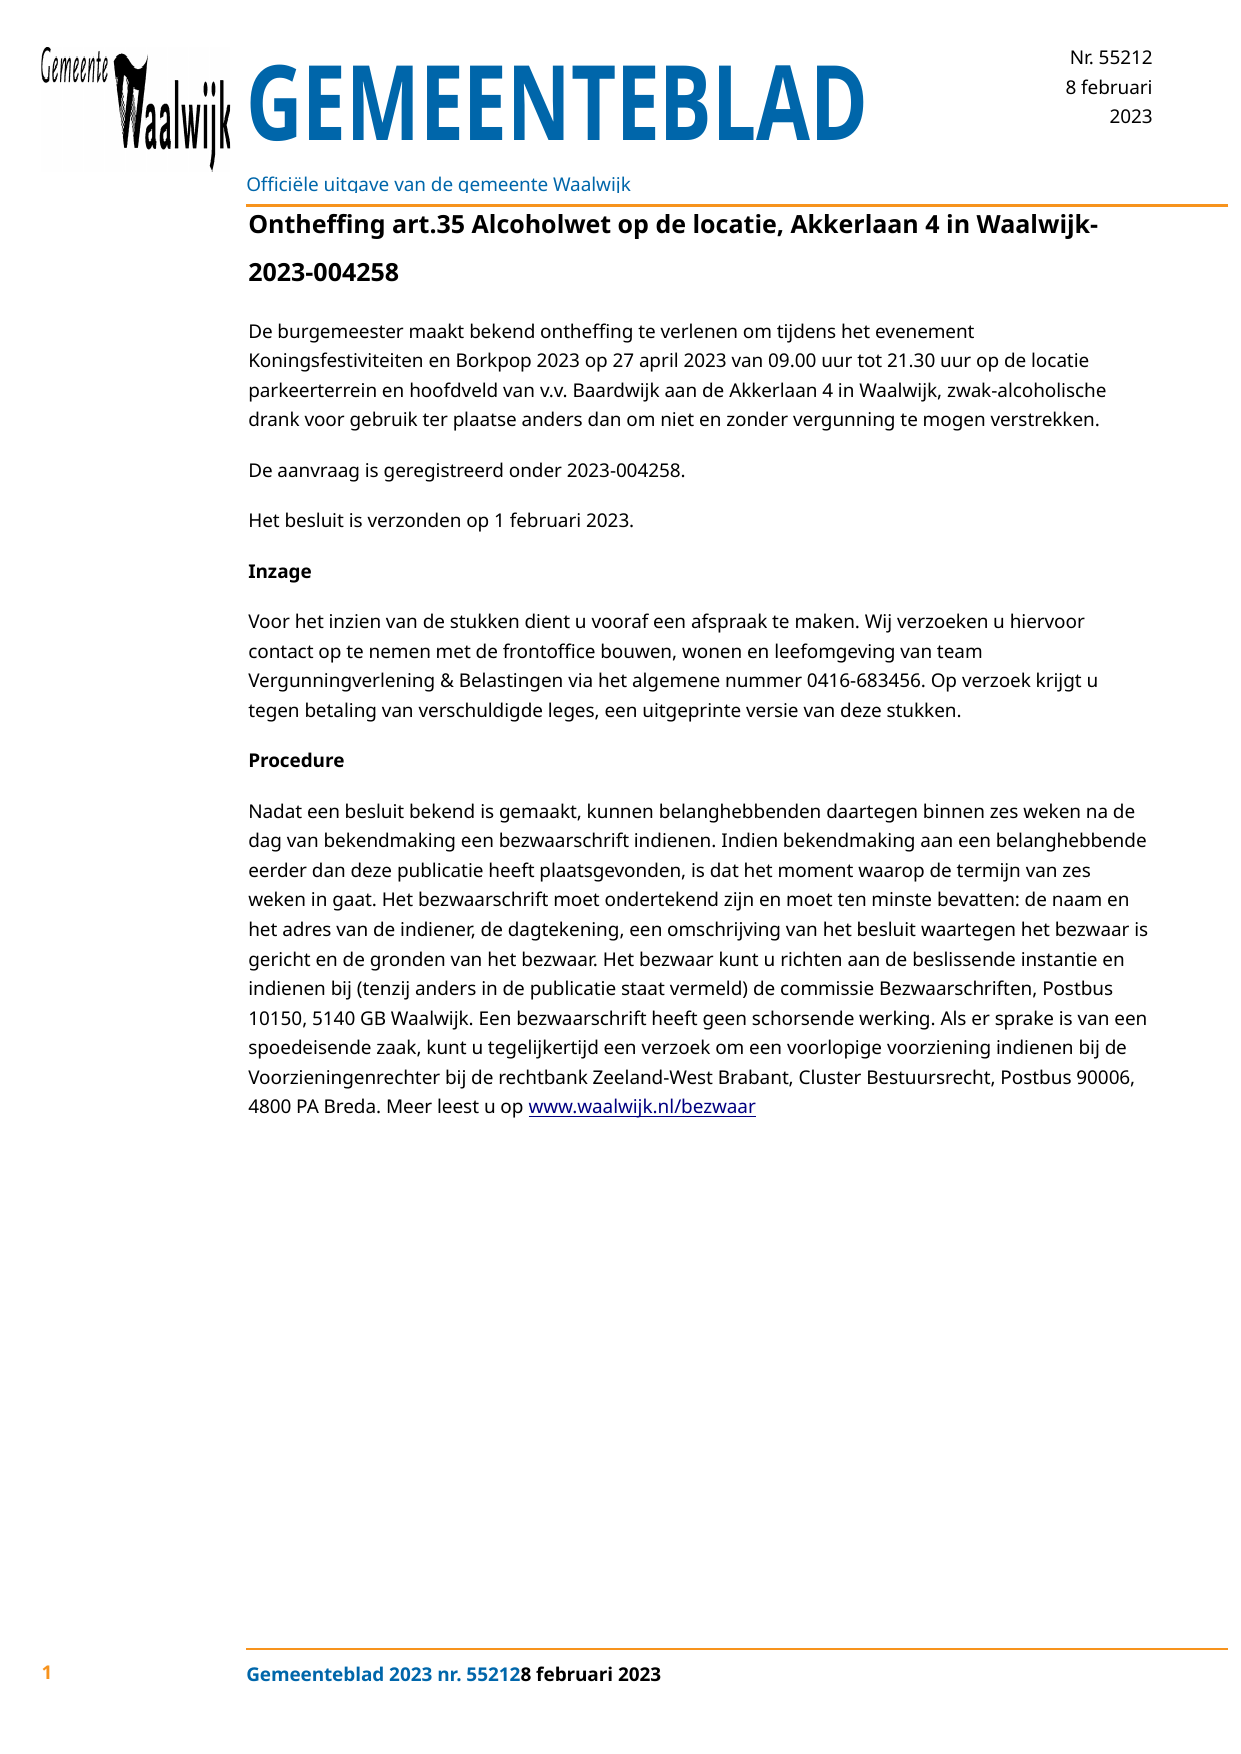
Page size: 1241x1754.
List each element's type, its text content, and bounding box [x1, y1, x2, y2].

text Voor het inzien van de stukken dient u vooraf een afspraak te maken. Wij verzoeken u hiervoor contact op te nemen met de frontoffice bouwen, wonen en leefomgeving van team Vergunningverlening & Belastingen via het algemene nummer 0416-683456. Op verzoek krijgt u tegen betaling van verschuldigde leges, een uitgeprinte versie van deze stukken. [248, 608, 1152, 723]
text De burgemeester maakt bekend ontheffing te verlenen om tijdens het evenement Koningsfestiviteiten en Borkpop 2023 op 27 april 2023 van 09.00 uur tot 21.30 uur op de locatie parkeerterrein en hoofdveld van v.v. Baardwijk aan de Akkerlaan 4 in Waalwijk, zwak-alcoholische drank voor gebruik ter plaatse anders dan om niet en zonder vergunning te mogen verstrekken. [248, 318, 1152, 432]
text Procedure [248, 747, 1152, 773]
text Ontheffing art.35 Alcoholwet op de locatie, Akkerlaan 4 in Waalwijk-2023-004258 [248, 207, 1152, 288]
text Het besluit is verzonden op 1 februari 2023. [248, 507, 1152, 533]
text Nadat een besluit bekend is gemaakt, kunnen belanghebbenden daartegen binnen zes weken na de dag van bekendmaking een bezwaarschrift indienen. Indien bekendmaking aan een belanghebbende eerder dan deze publicatie heeft plaatsgevonden, is dat het moment waarop de termijn van zes weken in gaat. Het bezwaarschrift moet ondertekend zijn en moet ten minste bevatten: de naam en het adres van de indiener, de dagtekening, een omschrijving van het besluit waartegen het bezwaar is gericht en de gronden van het bezwaar. Het bezwaar kunt u richten aan de beslissende instantie en indienen bij (tenzij anders in de publicatie staat vermeld) de commissie Bezwaarschriften, Postbus 10150, 5140 GB Waalwijk. Een bezwaarschrift heeft geen schorsende werking. Als er sprake is van een spoedeisende zaak, kunt u tegelijkertijd een verzoek om een voorlopige voorziening indienen bij de Voorzieningenrechter bij de rechtbank Zeeland-West Brabant, Cluster Bestuursrecht, Postbus 90006, 4800 PA Breda. Meer leest u op www.waalwijk.nl/bezwaar [248, 798, 1152, 1119]
text Inzage [248, 558, 1152, 584]
picture [41, 47, 231, 172]
text De aanvraag is geregistreerd onder 2023-004258. [248, 457, 1152, 483]
